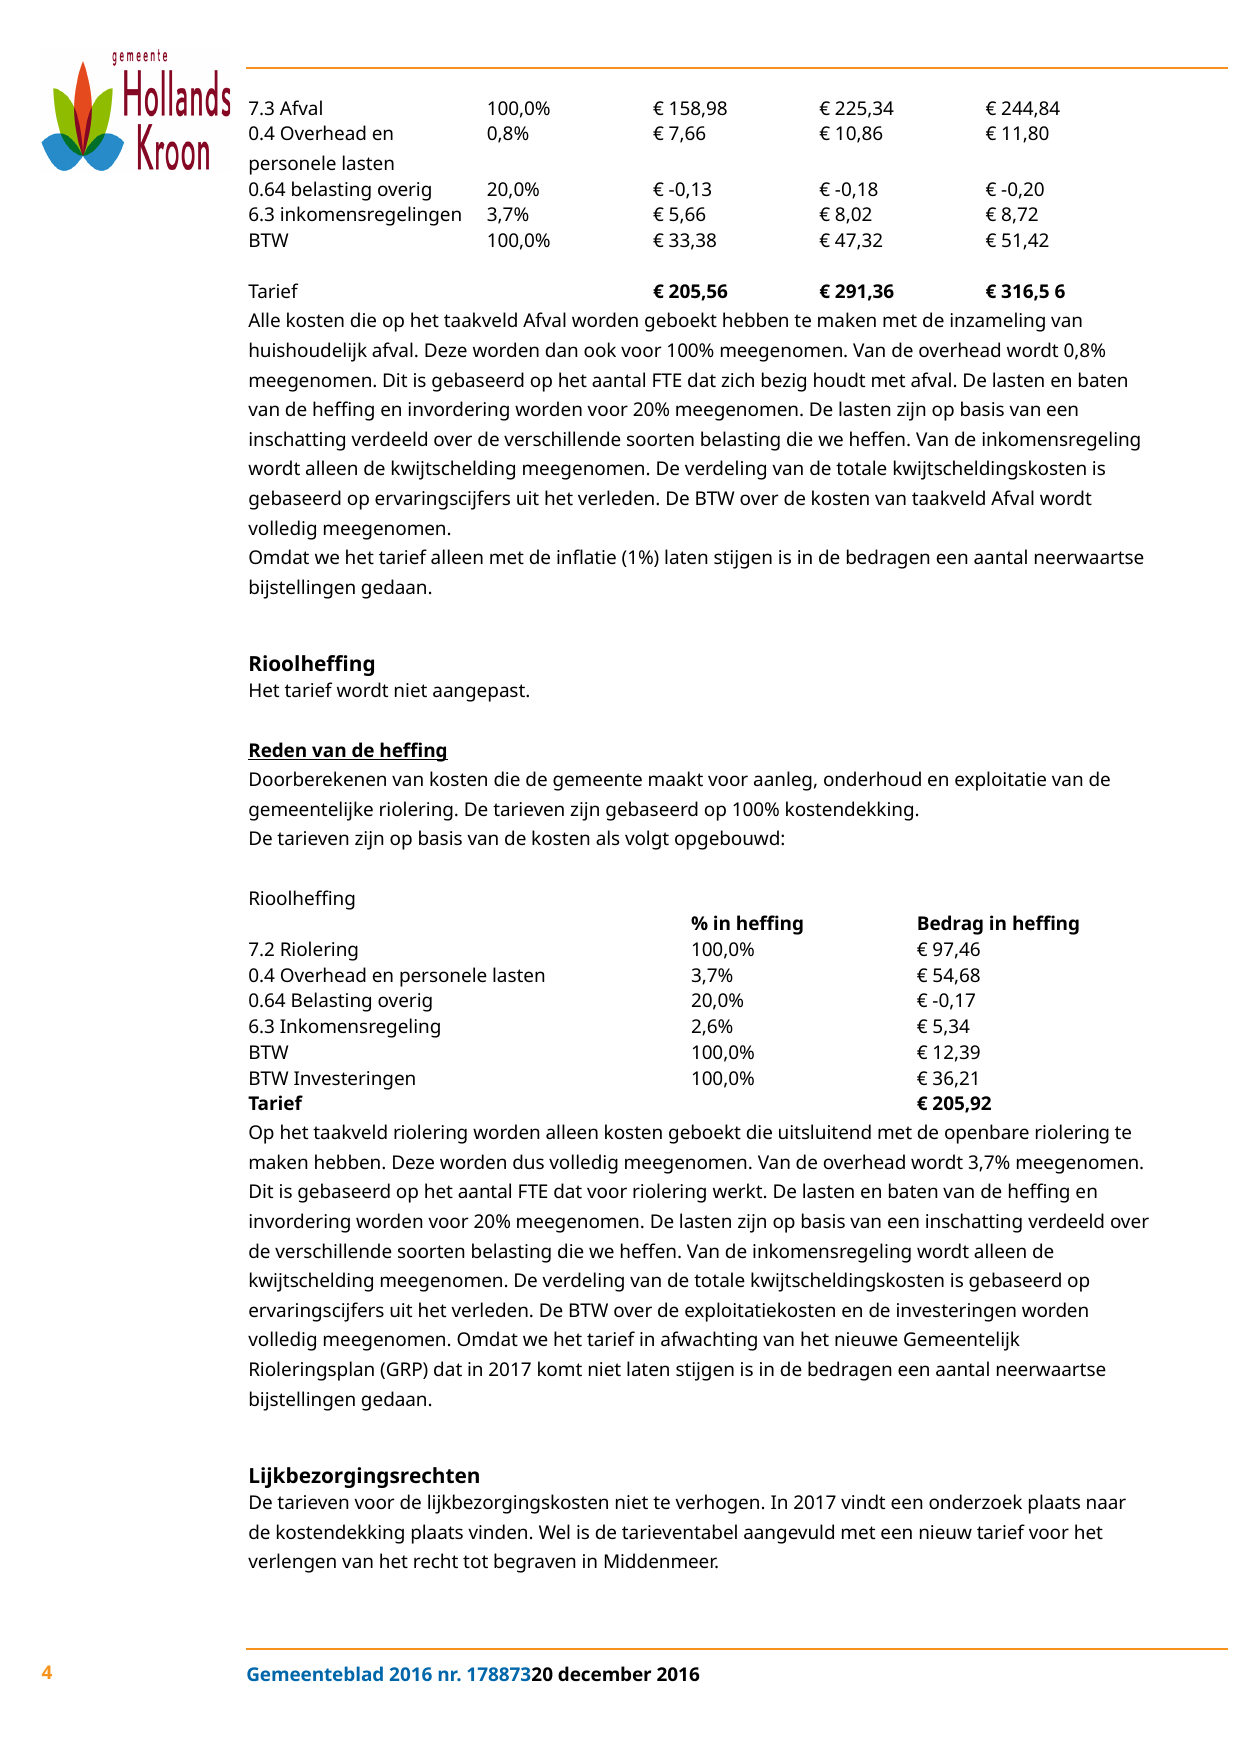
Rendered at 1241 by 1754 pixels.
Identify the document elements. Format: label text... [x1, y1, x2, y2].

table_cell € 10,86 [819, 121, 985, 176]
text Lijkbezorgingsrechten [248, 1461, 1152, 1489]
table_cell 0.4 Overhead en personele lasten [248, 962, 691, 988]
table_cell 7.3 Afval [248, 95, 487, 121]
table_cell BTW Investeringen [248, 1065, 691, 1091]
text De tarieven zijn op basis van de kosten als volgt opgebouwd: [248, 826, 1152, 851]
table_cell BTW [248, 1039, 691, 1065]
table_cell Tarief [248, 1091, 691, 1116]
table_cell € 7,66 [653, 121, 819, 176]
table_cell 0,8% [487, 121, 653, 176]
table_cell 100,0% [691, 1039, 917, 1065]
table_cell [691, 1091, 917, 1116]
table_cell € 291,36 [819, 279, 985, 304]
text Rioolheffing [248, 649, 1152, 678]
table_cell 0.4 Overhead en personele lasten [248, 121, 487, 176]
table_cell [653, 253, 819, 279]
table_cell € 12,39 [917, 1039, 1152, 1065]
table_cell 3,7% [487, 202, 653, 227]
table_cell € 205,92 [917, 1091, 1152, 1116]
table_cell € -0,13 [653, 176, 819, 202]
table_cell € -0,20 [985, 176, 1152, 202]
picture [41, 47, 231, 172]
table_cell 100,0% [487, 227, 653, 253]
text Doorberekenen van kosten die de gemeente maakt voor aanleg, onderhoud en exploitatie van de gemeentelijke riolering. De tarieven zijn gebaseerd op 100% kostendekking. [248, 766, 1152, 822]
table_cell Tarief [248, 279, 487, 304]
table_cell [819, 253, 985, 279]
table_cell [985, 253, 1152, 279]
table_cell 0.64 Belasting overig [248, 988, 691, 1013]
table_cell € 316,5 6 [985, 279, 1152, 304]
table_cell 2,6% [691, 1014, 917, 1039]
table_cell 20,0% [487, 176, 653, 202]
table_cell € 8,72 [985, 202, 1152, 227]
table_cell € 33,38 [653, 227, 819, 253]
table_cell € 205,56 [653, 279, 819, 304]
table_cell 3,7% [691, 962, 917, 988]
table_cell BTW [248, 227, 487, 253]
table_cell € 51,42 [985, 227, 1152, 253]
table_cell € 5,34 [917, 1014, 1152, 1039]
text Op het taakveld riolering worden alleen kosten geboekt die uitsluitend met de openbare riolering te maken hebben. Deze worden dus volledig meegenomen. Van de overhead wordt 3,7% meegenomen. Dit is gebaseerd op het aantal FTE dat voor riolering werkt. De lasten en baten van de heffing en invordering worden voor 20% meegenomen. De lasten zijn op basis van een inschatting verdeeld over de verschillende soorten belasting die we heffen. Van de inkomensregeling wordt alleen de kwijtschelding meegenomen. De verdeling van de totale kwijtscheldingskosten is gebaseerd op ervaringscijfers uit het verleden. De BTW over de exploitatiekosten en de investeringen worden volledig meegenomen. Omdat we het tarief in afwachting van het nieuwe Gemeentelijk Rioleringsplan (GRP) dat in 2017 komt niet laten stijgen is in de bedragen een aantal neerwaartse bijstellingen gedaan. [248, 1119, 1152, 1412]
table_cell 0.64 belasting overig [248, 176, 487, 202]
table_cell 100,0% [691, 1065, 917, 1091]
text De tarieven voor de lijkbezorgingskosten niet te verhogen. In 2017 vindt een onderzoek plaats naar de kostendekking plaats vinden. Wel is de tarieventabel aangevuld met een nieuw tarief voor het verlengen van het recht tot begraven in Middenmeer. [248, 1489, 1152, 1574]
table_cell € 158,98 [653, 95, 819, 121]
table_header Rioolheffing [248, 885, 691, 911]
table_header [917, 885, 1152, 911]
table_cell [248, 253, 487, 279]
table_cell Bedrag in heffing [917, 911, 1152, 936]
table_cell 100,0% [487, 95, 653, 121]
table_cell [487, 279, 653, 304]
text Alle kosten die op het taakveld Afval worden geboekt hebben te maken met de inzameling van huishoudelijk afval. Deze worden dan ook voor 100% meegenomen. Van de overhead wordt 0,8% meegenomen. Dit is gebaseerd op het aantal FTE dat zich bezig houdt met afval. De lasten en baten van de heffing en invordering worden voor 20% meegenomen. De lasten zijn op basis van een inschatting verdeeld over de verschillende soorten belasting die we heffen. Van de inkomensregeling wordt alleen de kwijtschelding meegenomen. De verdeling van de totale kwijtscheldingskosten is gebaseerd op ervaringscijfers uit het verleden. De BTW over de kosten van taakveld Afval wordt volledig meegenomen. [248, 308, 1152, 541]
table_cell € -0,17 [917, 988, 1152, 1013]
table_cell € 47,32 [819, 227, 985, 253]
table_cell % in heffing [691, 911, 917, 936]
text Reden van de heffing [248, 737, 1152, 762]
table_cell [487, 253, 653, 279]
table_cell 7.2 Riolering [248, 936, 691, 962]
table_cell 6.3 Inkomensregeling [248, 1014, 691, 1039]
table_cell € 54,68 [917, 962, 1152, 988]
table_cell € 36,21 [917, 1065, 1152, 1091]
table_cell 100,0% [691, 936, 917, 962]
table_cell [248, 911, 691, 936]
table_cell € 5,66 [653, 202, 819, 227]
table_cell € 8,02 [819, 202, 985, 227]
table_header [691, 885, 917, 911]
text Het tarief wordt niet aangepast. [248, 678, 1152, 703]
text Omdat we het tarief alleen met de inflatie (1%) laten stijgen is in de bedragen een aantal neerwaartse bijstellingen gedaan. [248, 544, 1152, 600]
table_cell € 225,34 [819, 95, 985, 121]
table_cell 6.3 inkomensregelingen [248, 202, 487, 227]
table_cell € 11,80 [985, 121, 1152, 176]
table_cell € -0,18 [819, 176, 985, 202]
table_cell 20,0% [691, 988, 917, 1013]
table_cell € 244,84 [985, 95, 1152, 121]
table_cell € 97,46 [917, 936, 1152, 962]
